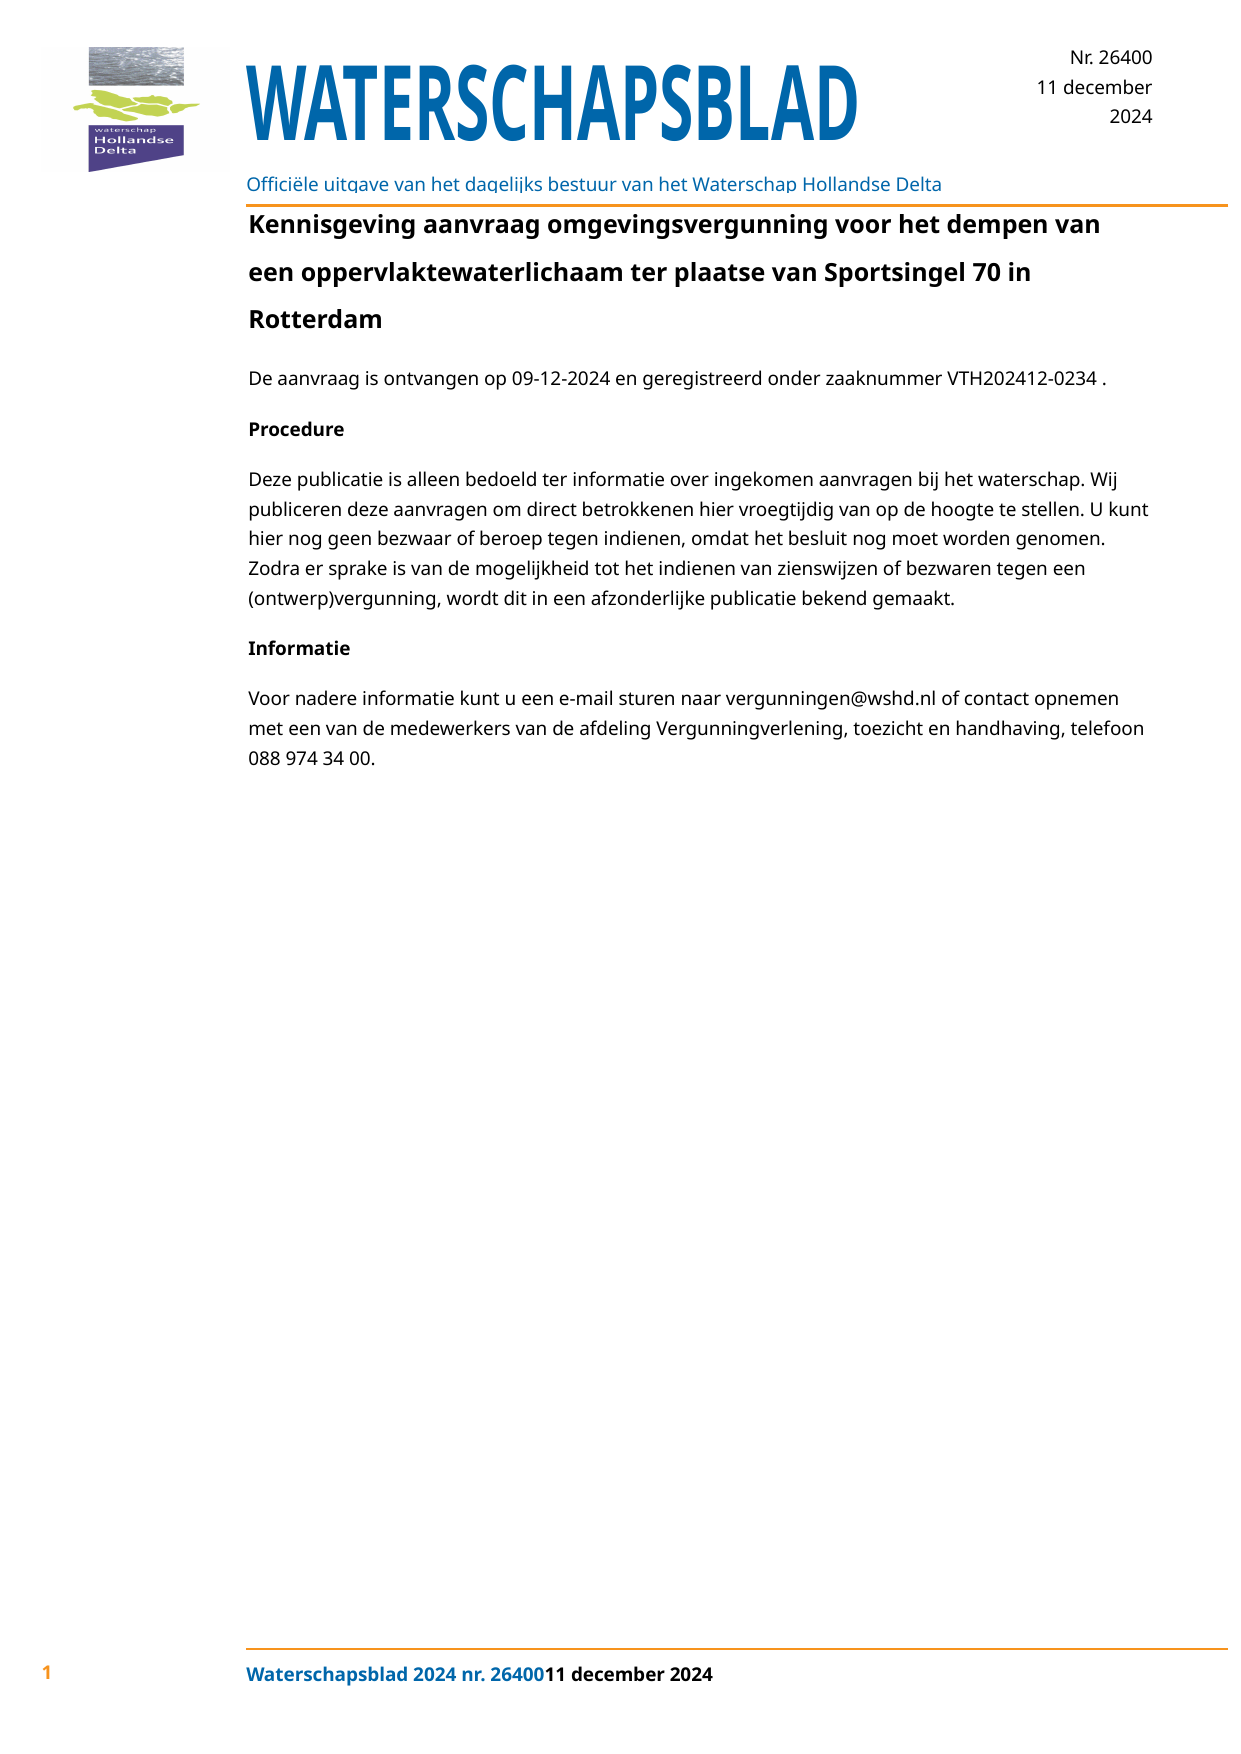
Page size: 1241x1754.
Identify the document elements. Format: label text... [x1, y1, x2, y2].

text Kennisgeving aanvraag omgevingsvergunning voor het dempen van een oppervlaktewaterlichaam ter plaatse van Sportsingel 70 in Rotterdam [248, 207, 1152, 336]
text De aanvraag is ontvangen op 09-12-2024 en geregistreerd onder zaaknummer VTH202412-0234 . [248, 366, 1152, 391]
picture [41, 47, 231, 172]
text Deze publicatie is alleen bedoeld ter informatie over ingekomen aanvragen bij het waterschap. Wij publiceren deze aanvragen om direct betrokkenen hier vroegtijdig van op de hoogte te stellen. U kunt hier nog geen bezwaar of beroep tegen indienen, omdat het besluit nog moet worden genomen. Zodra er sprake is van de mogelijkheid tot het indienen van zienswijzen of bezwaren tegen een (ontwerp)vergunning, wordt dit in een afzonderlijke publicatie bekend gemaakt. [248, 466, 1152, 610]
text Voor nadere informatie kunt u een e-mail sturen naar vergunningen@wshd.nl of contact opnemen met een van de medewerkers van de afdeling Vergunningverlening, toezicht en handhaving, telefoon 088 974 34 00. [248, 686, 1152, 770]
text Procedure [248, 416, 1152, 442]
text Informatie [248, 635, 1152, 661]
